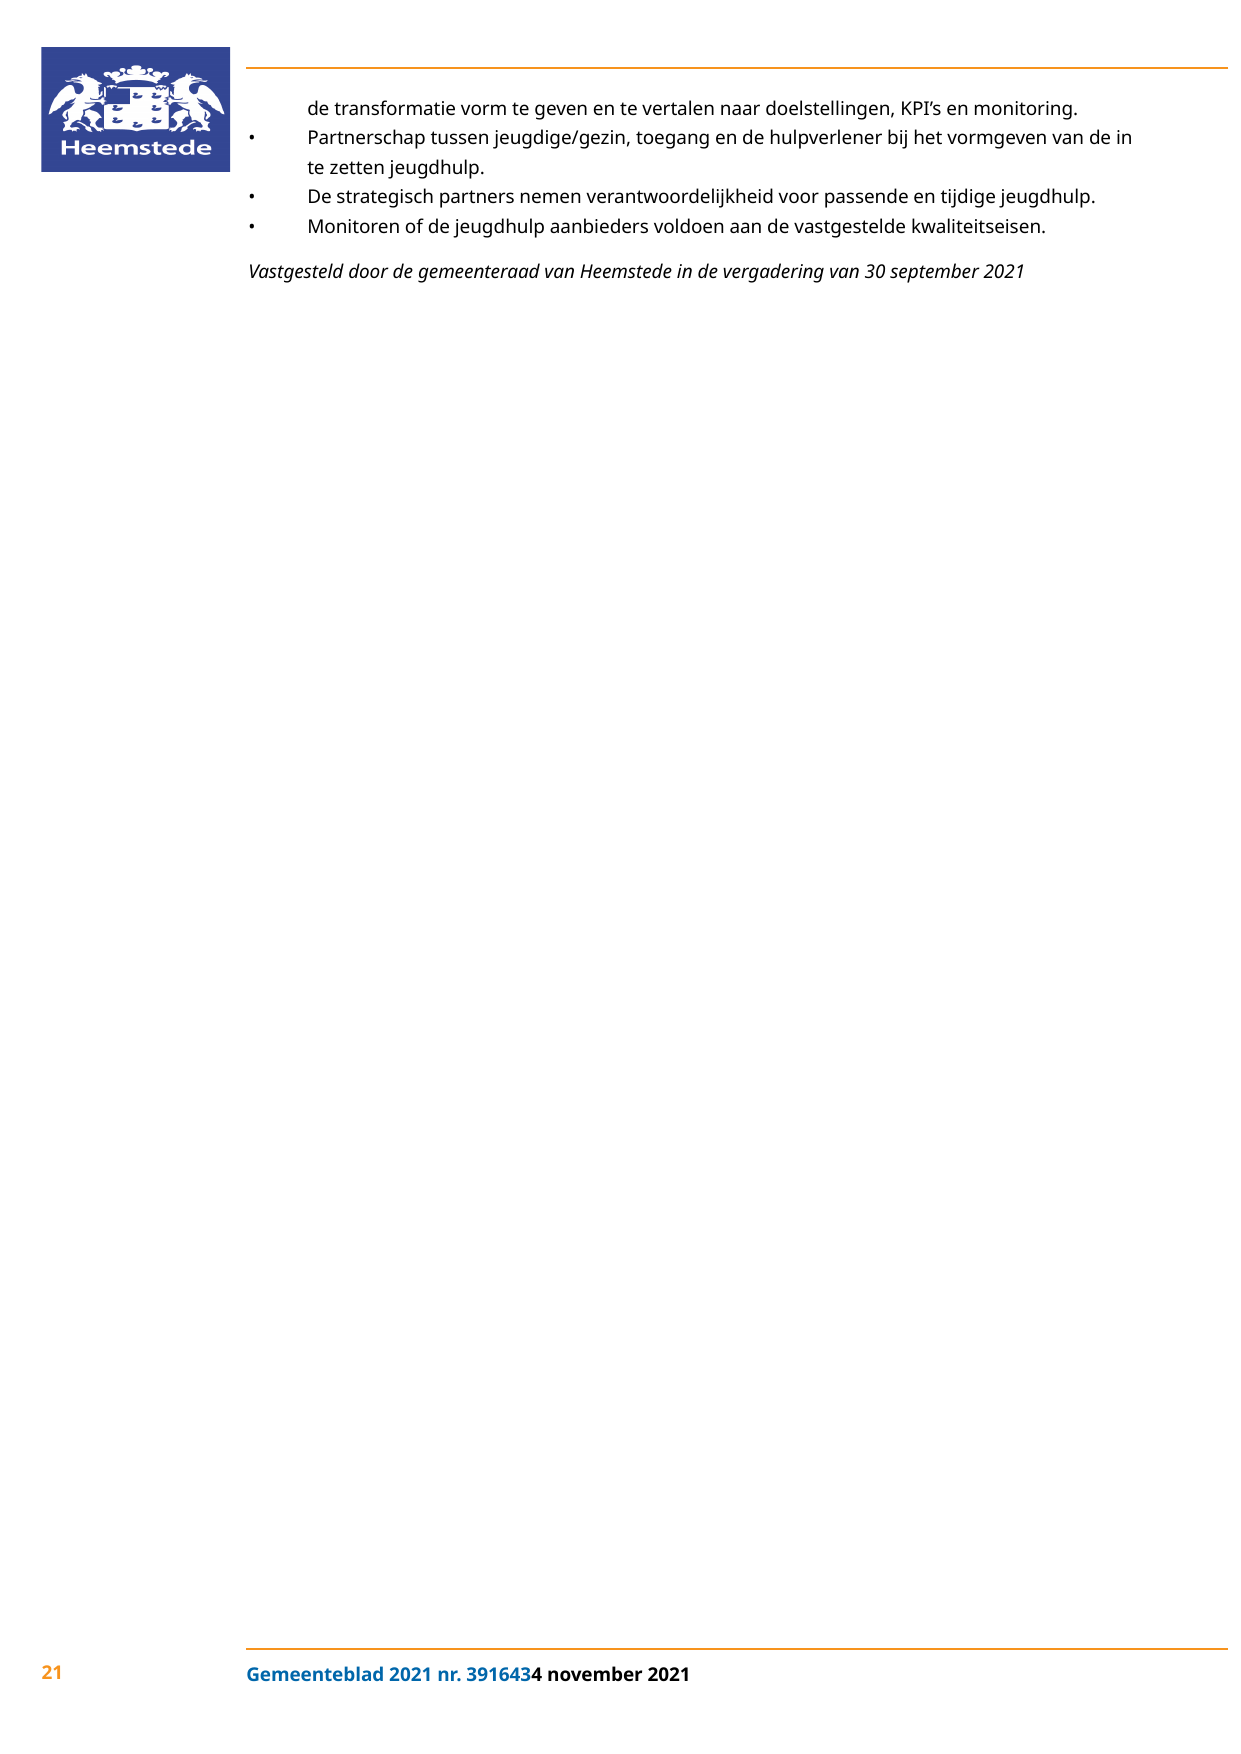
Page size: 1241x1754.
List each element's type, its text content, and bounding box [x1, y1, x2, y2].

list Monitoren of de jeugdhulp aanbieders voldoen aan de vastgestelde kwaliteitseisen. [248, 213, 1152, 239]
picture [41, 47, 231, 172]
text Vastgesteld door de gemeenteraad van Heemstede in de vergadering van 30 september 2021 [248, 259, 1152, 284]
list De strategisch partners nemen verantwoordelijkheid voor passende en tijdige jeugdhulp. [248, 183, 1152, 209]
list Partnerschap tussen jeugdige/gezin, toegang en de hulpverlener bij het vormgeven van de in te zetten jeugdhulp. [248, 124, 1152, 180]
list de transformatie vorm te geven en te vertalen naar doelstellingen, KPI’s en monitoring. [248, 95, 1152, 121]
